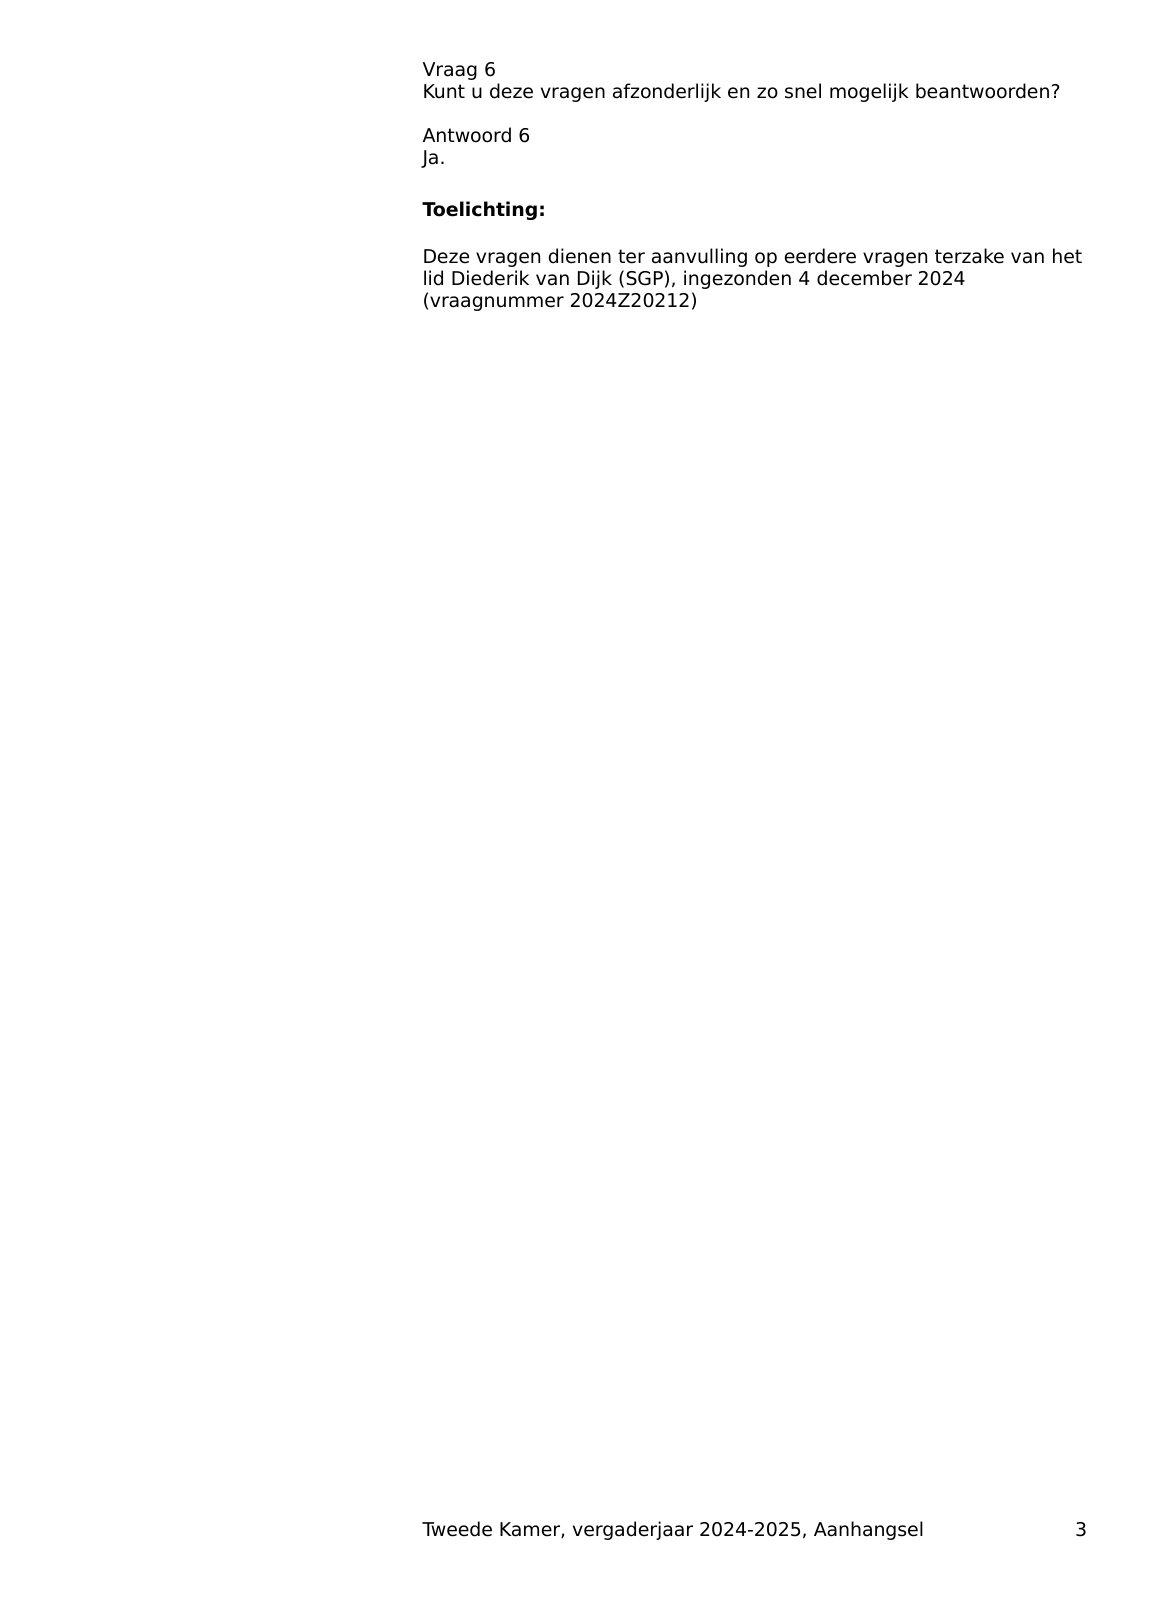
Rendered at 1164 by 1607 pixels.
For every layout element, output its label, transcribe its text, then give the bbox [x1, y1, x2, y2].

text Kunt u deze vragen afzonderlijk en zo snel mogelijk beantwoorden? [422, 81, 1087, 103]
text Vraag 6 [422, 59, 1087, 81]
text Ja. [422, 147, 1087, 169]
text Deze vragen dienen ter aanvulling op eerdere vragen terzake van het lid Diederik van Dijk (SGP), ingezonden 4 december 2024 (vraagnummer 2024Z20212) [422, 246, 1087, 312]
text Antwoord 6 [422, 125, 1087, 147]
subtitle Toelichting: [422, 199, 1087, 221]
